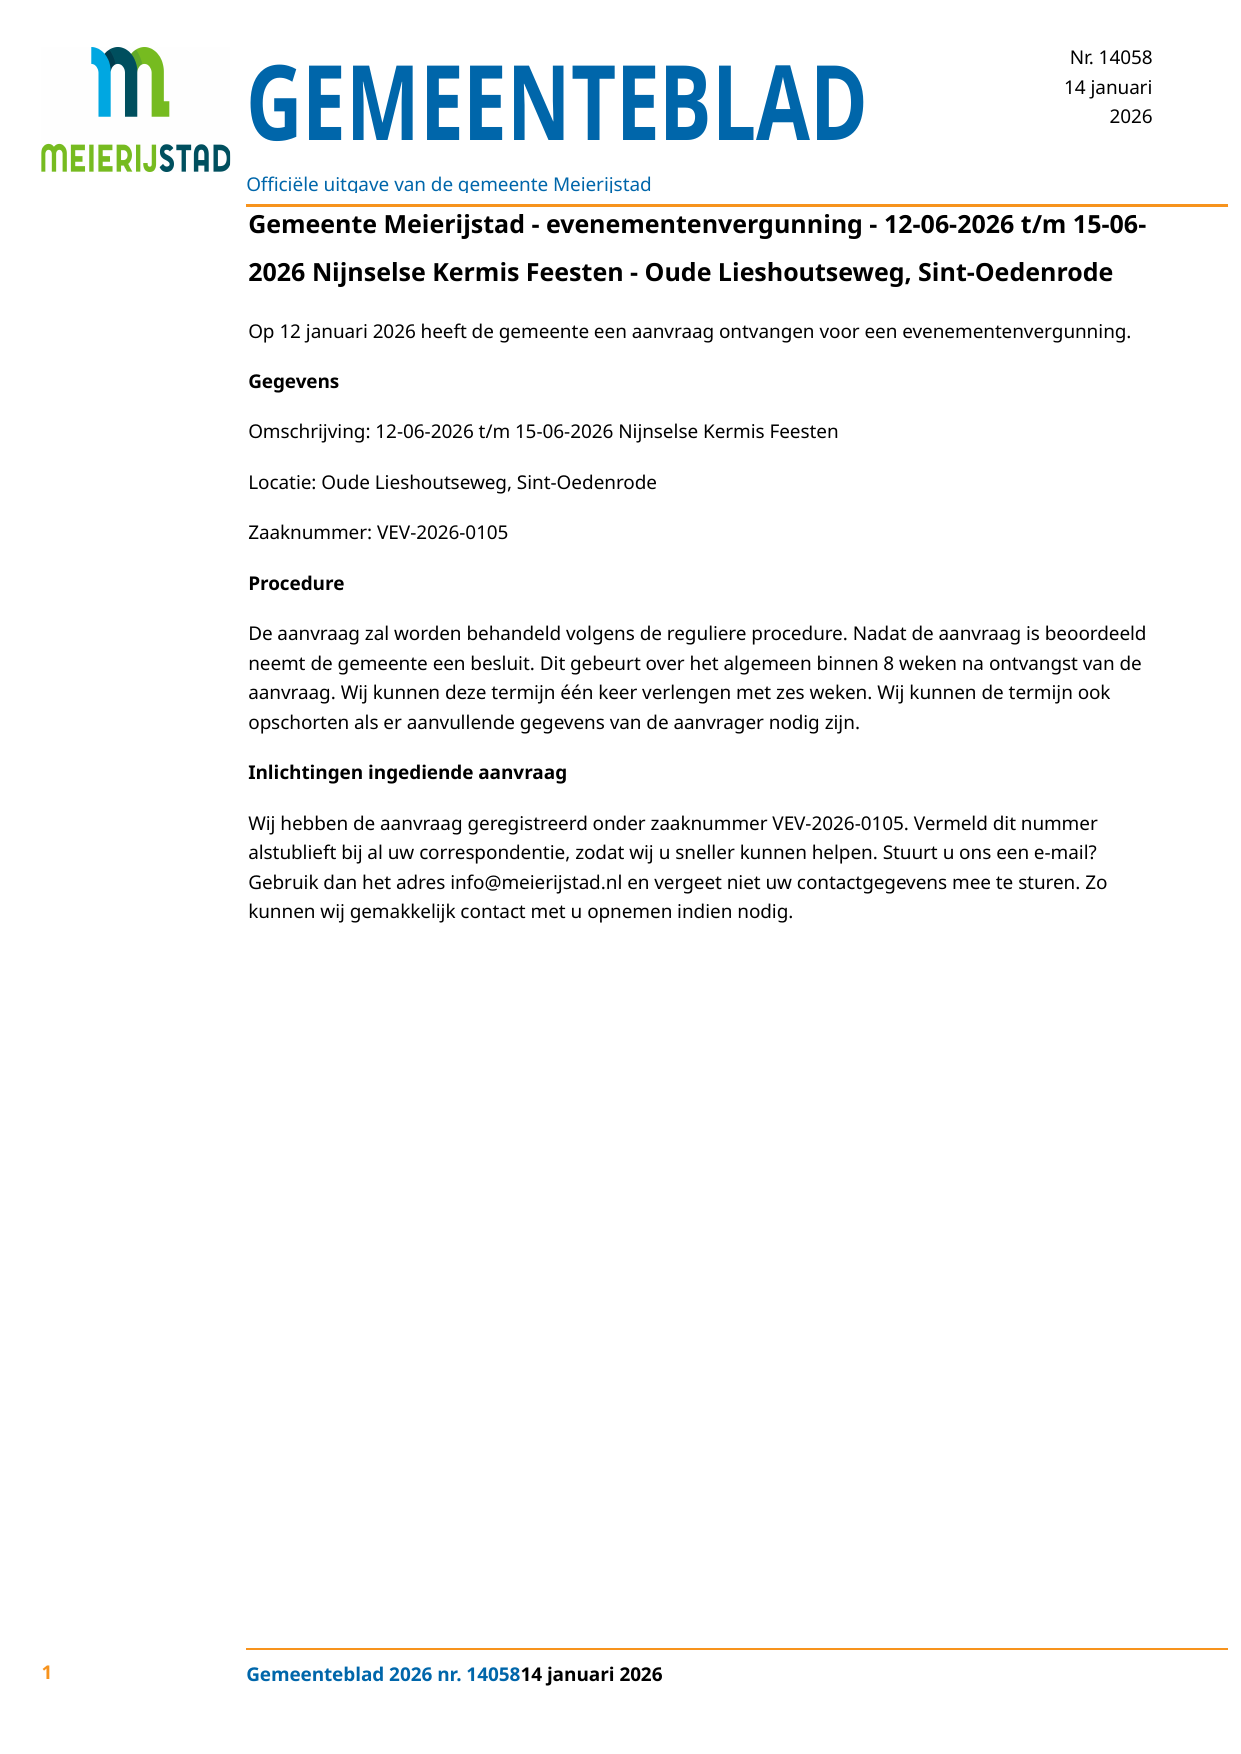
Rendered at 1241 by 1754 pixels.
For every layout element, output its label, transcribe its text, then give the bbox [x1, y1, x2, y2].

text Gemeente Meierijstad - evenementenvergunning - 12-06-2026 t/m 15-06-2026 Nijnselse Kermis Feesten - Oude Lieshoutseweg, Sint-Oedenrode [248, 207, 1152, 288]
text Op 12 januari 2026 heeft de gemeente een aanvraag ontvangen voor een evenementenvergunning. [248, 318, 1152, 344]
text Inlichtingen ingediende aanvraag [248, 759, 1152, 785]
text Omschrijving: 12-06-2026 t/m 15-06-2026 Nijnselse Kermis Feesten [248, 419, 1152, 444]
text Procedure [248, 570, 1152, 596]
text Locatie: Oude Lieshoutseweg, Sint-Oedenrode [248, 469, 1152, 495]
text Gegevens [248, 368, 1152, 394]
text Zaaknummer: VEV-2026-0105 [248, 519, 1152, 545]
picture [41, 47, 231, 172]
text De aanvraag zal worden behandeld volgens de reguliere procedure. Nadat de aanvraag is beoordeeld neemt de gemeente een besluit. Dit gebeurt over het algemeen binnen 8 weken na ontvangst van de aanvraag. Wij kunnen deze termijn één keer verlengen met zes weken. Wij kunnen de termijn ook opschorten als er aanvullende gegevens van de aanvrager nodig zijn. [248, 620, 1152, 735]
text Wij hebben de aanvraag geregistreerd onder zaaknummer VEV-2026-0105. Vermeld dit nummer alstublieft bij al uw correspondentie, zodat wij u sneller kunnen helpen. Stuurt u ons een e-mail? Gebruik dan het adres info@meierijstad.nl en vergeet niet uw contactgegevens mee te sturen. Zo kunnen wij gemakkelijk contact met u opnemen indien nodig. [248, 810, 1152, 924]
